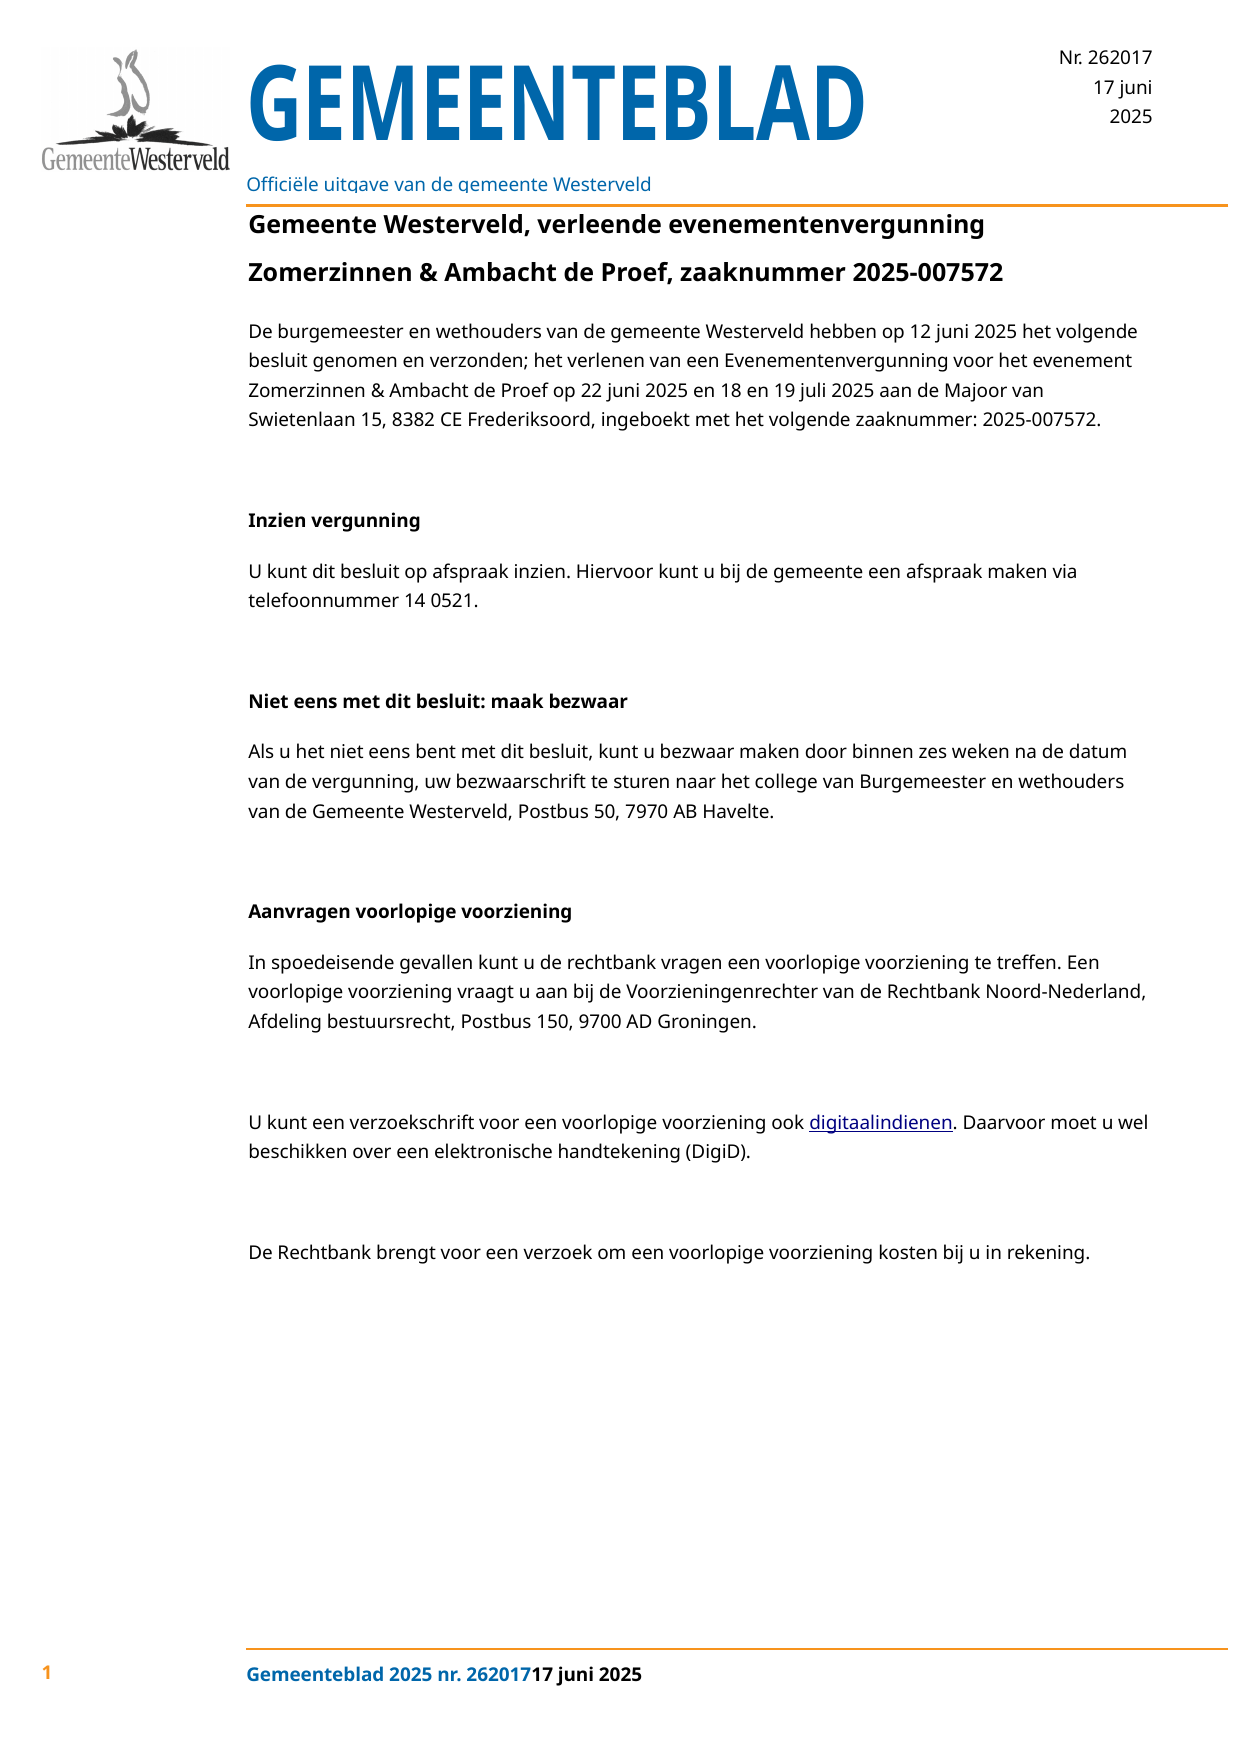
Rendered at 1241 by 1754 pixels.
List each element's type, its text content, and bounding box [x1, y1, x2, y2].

text Gemeente Westerveld, verleende evenementenvergunning Zomerzinnen & Ambacht de Proef, zaaknummer 2025-007572 [248, 207, 1152, 288]
text U kunt dit besluit op afspraak inzien. Hiervoor kunt u bij de gemeente een afspraak maken via telefoonnummer 14 0521. [248, 558, 1152, 613]
picture [41, 47, 231, 172]
text U kunt een verzoekschrift voor een voorlopige voorziening ook digitaalindienen. Daarvoor moet u wel beschikken over een elektronische handtekening (DigiD). [248, 1109, 1152, 1164]
text De burgemeester en wethouders van de gemeente Westerveld hebben op 12 juni 2025 het volgende besluit genomen en verzonden; het verlenen van een Evenementenvergunning voor het evenement Zomerzinnen & Ambacht de Proef op 22 juni 2025 en 18 en 19 juli 2025 aan de Majoor van Swietenlaan 15, 8382 CE Frederiksoord, ingeboekt met het volgende zaaknummer: 2025-007572. [248, 318, 1152, 432]
text Niet eens met dit besluit: maak bezwaar [248, 688, 1152, 714]
text Als u het niet eens bent met dit besluit, kunt u bezwaar maken door binnen zes weken na de datum van de vergunning, uw bezwaarschrift te sturen naar het college van Burgemeester en wethouders van de Gemeente Westerveld, Postbus 50, 7970 AB Havelte. [248, 739, 1152, 824]
text Aanvragen voorlopige voorziening [248, 899, 1152, 924]
text In spoedeisende gevallen kunt u de rechtbank vragen een voorlopige voorziening te treffen. Een voorlopige voorziening vraagt u aan bij de Voorzieningenrechter van de Rechtbank Noord-Nederland, Afdeling bestuursrecht, Postbus 150, 9700 AD Groningen. [248, 949, 1152, 1034]
text Inzien vergunning [248, 507, 1152, 533]
text De Rechtbank brengt voor een verzoek om een voorlopige voorziening kosten bij u in rekening. [248, 1239, 1152, 1265]
